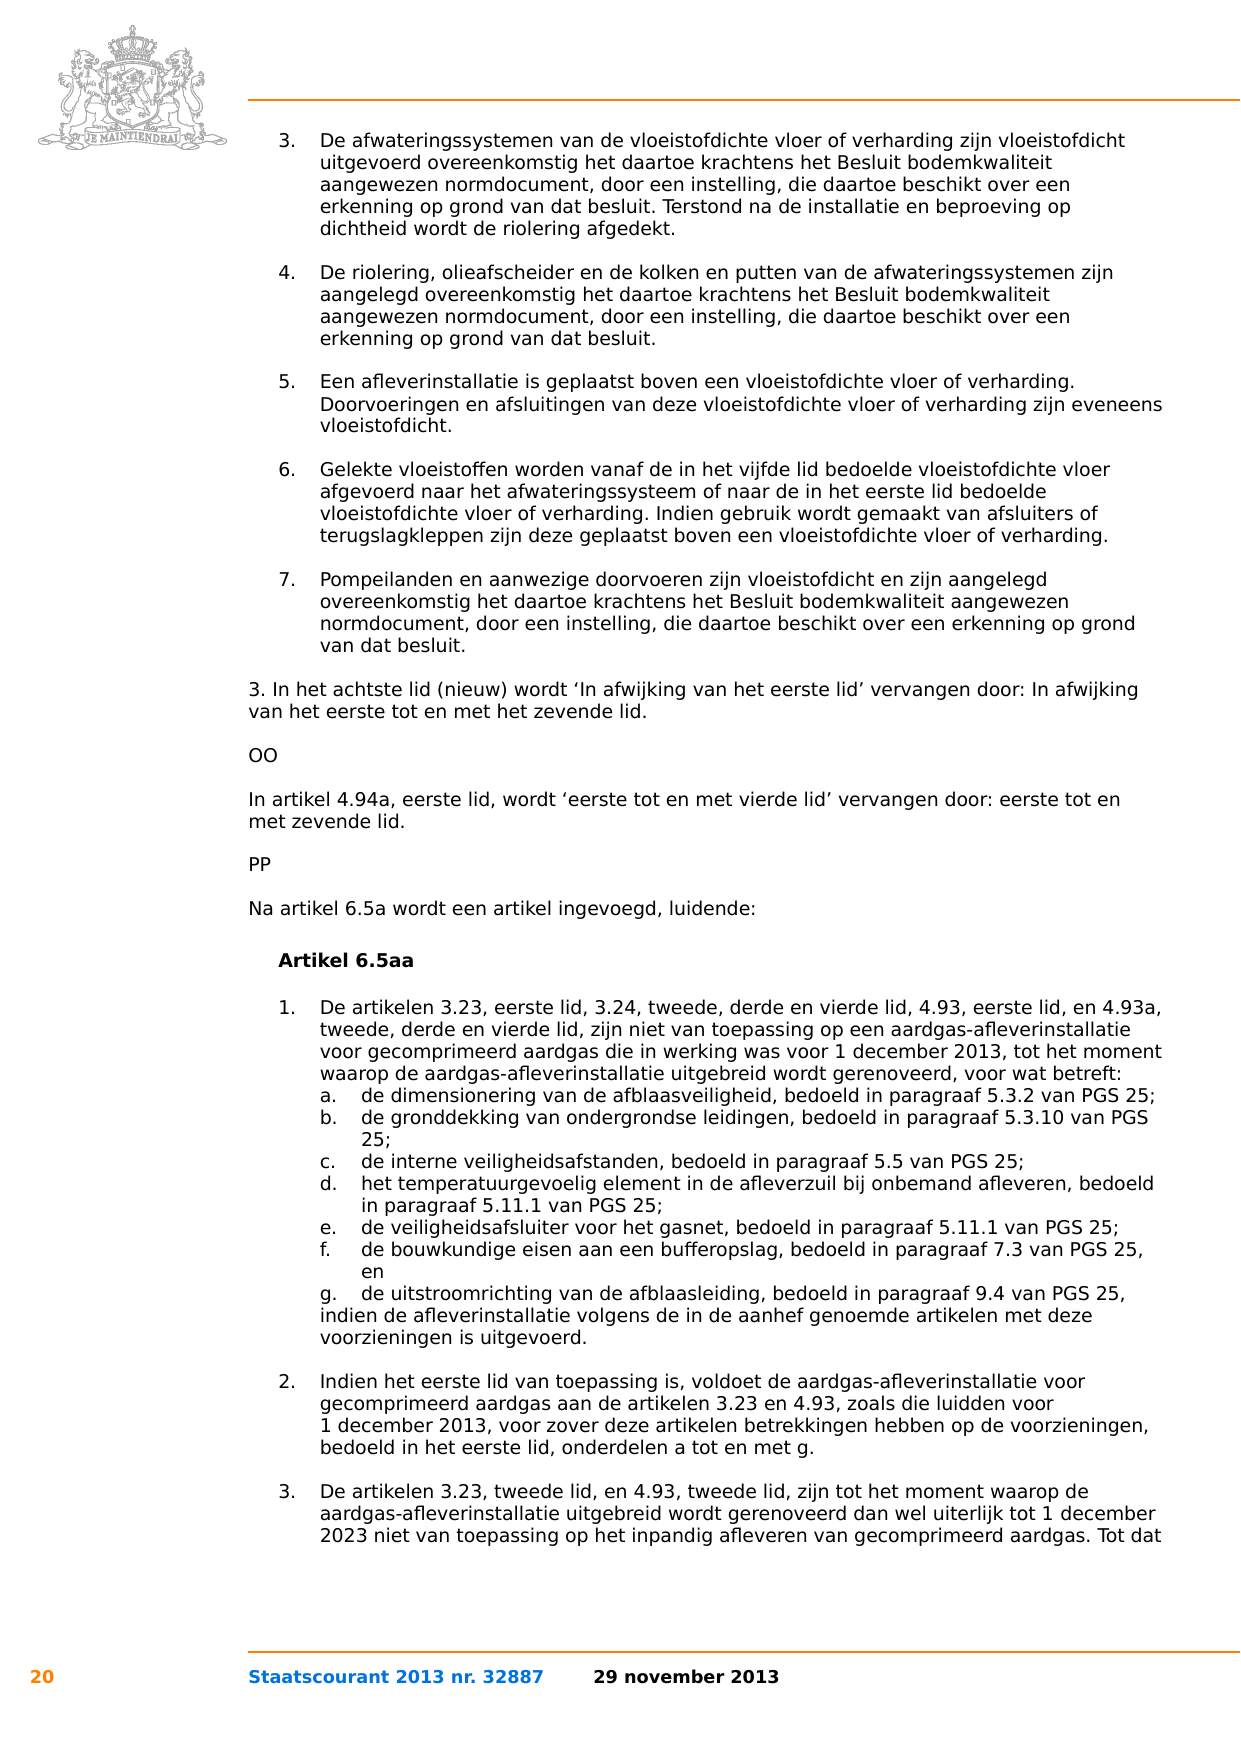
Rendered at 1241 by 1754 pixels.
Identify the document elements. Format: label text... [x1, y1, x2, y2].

text d. het temperatuurgevoelig element in de afleverzuil bij onbemand afleveren, bedoeld in paragraaf 5.11.1 van PGS 25; [319, 1173, 1163, 1217]
text 3. De artikelen 3.23, tweede lid, en 4.93, tweede lid, zijn tot het moment waarop de aardgas-afleverinstallatie uitgebreid wordt gerenoveerd dan wel uiterlijk tot 1 december 2023 niet van toepassing op het inpandig afleveren van gecomprimeerd aardgas. Tot dat [278, 1481, 1163, 1546]
text indien de afleverinstallatie volgens de in de aanhef genoemde artikelen met deze voorzieningen is uitgevoerd. [319, 1305, 1163, 1349]
text 2. Indien het eerste lid van toepassing is, voldoet de aardgas-afleverinstallatie voor gecomprimeerd aardgas aan de artikelen 3.23 en 4.93, zoals die luidden voor 1 december 2013, voor zover deze artikelen betrekkingen hebben op de voorzieningen, bedoeld in het eerste lid, onderdelen a tot en met g. [278, 1371, 1163, 1459]
text 4. De riolering, olieafscheider en de kolken en putten van de afwateringssystemen zijn aangelegd overeenkomstig het daartoe krachtens het Besluit bodemkwaliteit aangewezen normdocument, door een instelling, die daartoe beschikt over een erkenning op grond van dat besluit. [278, 262, 1163, 349]
text e. de veiligheidsafsluiter voor het gasnet, bedoeld in paragraaf 5.11.1 van PGS 25; [319, 1217, 1163, 1239]
text 3. In het achtste lid (nieuw) wordt ‘In afwijking van het eerste lid’ vervangen door: In afwijking van het eerste tot en met het zevende lid. [248, 679, 1163, 723]
text a. de dimensionering van de afblaasveiligheid, bedoeld in paragraaf 5.3.2 van PGS 25; [319, 1085, 1163, 1107]
text 7. Pompeilanden en aanwezige doorvoeren zijn vloeistofdicht en zijn aangelegd overeenkomstig het daartoe krachtens het Besluit bodemkwaliteit aangewezen normdocument, door een instelling, die daartoe beschikt over een erkenning op grond van dat besluit. [278, 569, 1163, 657]
text 6. Gelekte vloeistoffen worden vanaf de in het vijfde lid bedoelde vloeistofdichte vloer afgevoerd naar het afwateringssysteem of naar de in het eerste lid bedoelde vloeistofdichte vloer of verharding. Indien gebruik wordt gemaakt van afsluiters of terugslagkleppen zijn deze geplaatst boven een vloeistofdichte vloer of verharding. [278, 459, 1163, 547]
picture [38, 25, 227, 150]
text f. de bouwkundige eisen aan een bufferopslag, bedoeld in paragraaf 7.3 van PGS 25, en [319, 1239, 1163, 1283]
text 1. De artikelen 3.23, eerste lid, 3.24, tweede, derde en vierde lid, 4.93, eerste lid, en 4.93a, tweede, derde en vierde lid, zijn niet van toepassing op een aardgas-afleverinstallatie voor gecomprimeerd aardgas die in werking was voor 1 december 2013, tot het moment waarop de aardgas-afleverinstallatie uitgebreid wordt gerenoveerd, voor wat betreft: [278, 997, 1163, 1085]
subtitle Artikel 6.5aa [278, 950, 1163, 972]
text Na artikel 6.5a wordt een artikel ingevoegd, luidende: [248, 898, 1163, 920]
text g. de uitstroomrichting van de afblaasleiding, bedoeld in paragraaf 9.4 van PGS 25, [319, 1283, 1163, 1305]
text c. de interne veiligheidsafstanden, bedoeld in paragraaf 5.5 van PGS 25; [319, 1151, 1163, 1173]
text b. de gronddekking van ondergrondse leidingen, bedoeld in paragraaf 5.3.10 van PGS 25; [319, 1107, 1163, 1151]
text 3. De afwateringssystemen van de vloeistofdichte vloer of verharding zijn vloeistofdicht uitgevoerd overeenkomstig het daartoe krachtens het Besluit bodemkwaliteit aangewezen normdocument, door een instelling, die daartoe beschikt over een erkenning op grond van dat besluit. Terstond na de installatie en beproeving op dichtheid wordt de riolering afgedekt. [278, 130, 1163, 240]
text PP [248, 854, 1163, 876]
text 5. Een afleverinstallatie is geplaatst boven een vloeistofdichte vloer of verharding. Doorvoeringen en afsluitingen van deze vloeistofdichte vloer of verharding zijn eveneens vloeistofdicht. [278, 371, 1163, 437]
text OO [248, 745, 1163, 767]
text In artikel 4.94a, eerste lid, wordt ‘eerste tot en met vierde lid’ vervangen door: eerste tot en met zevende lid. [248, 788, 1163, 832]
